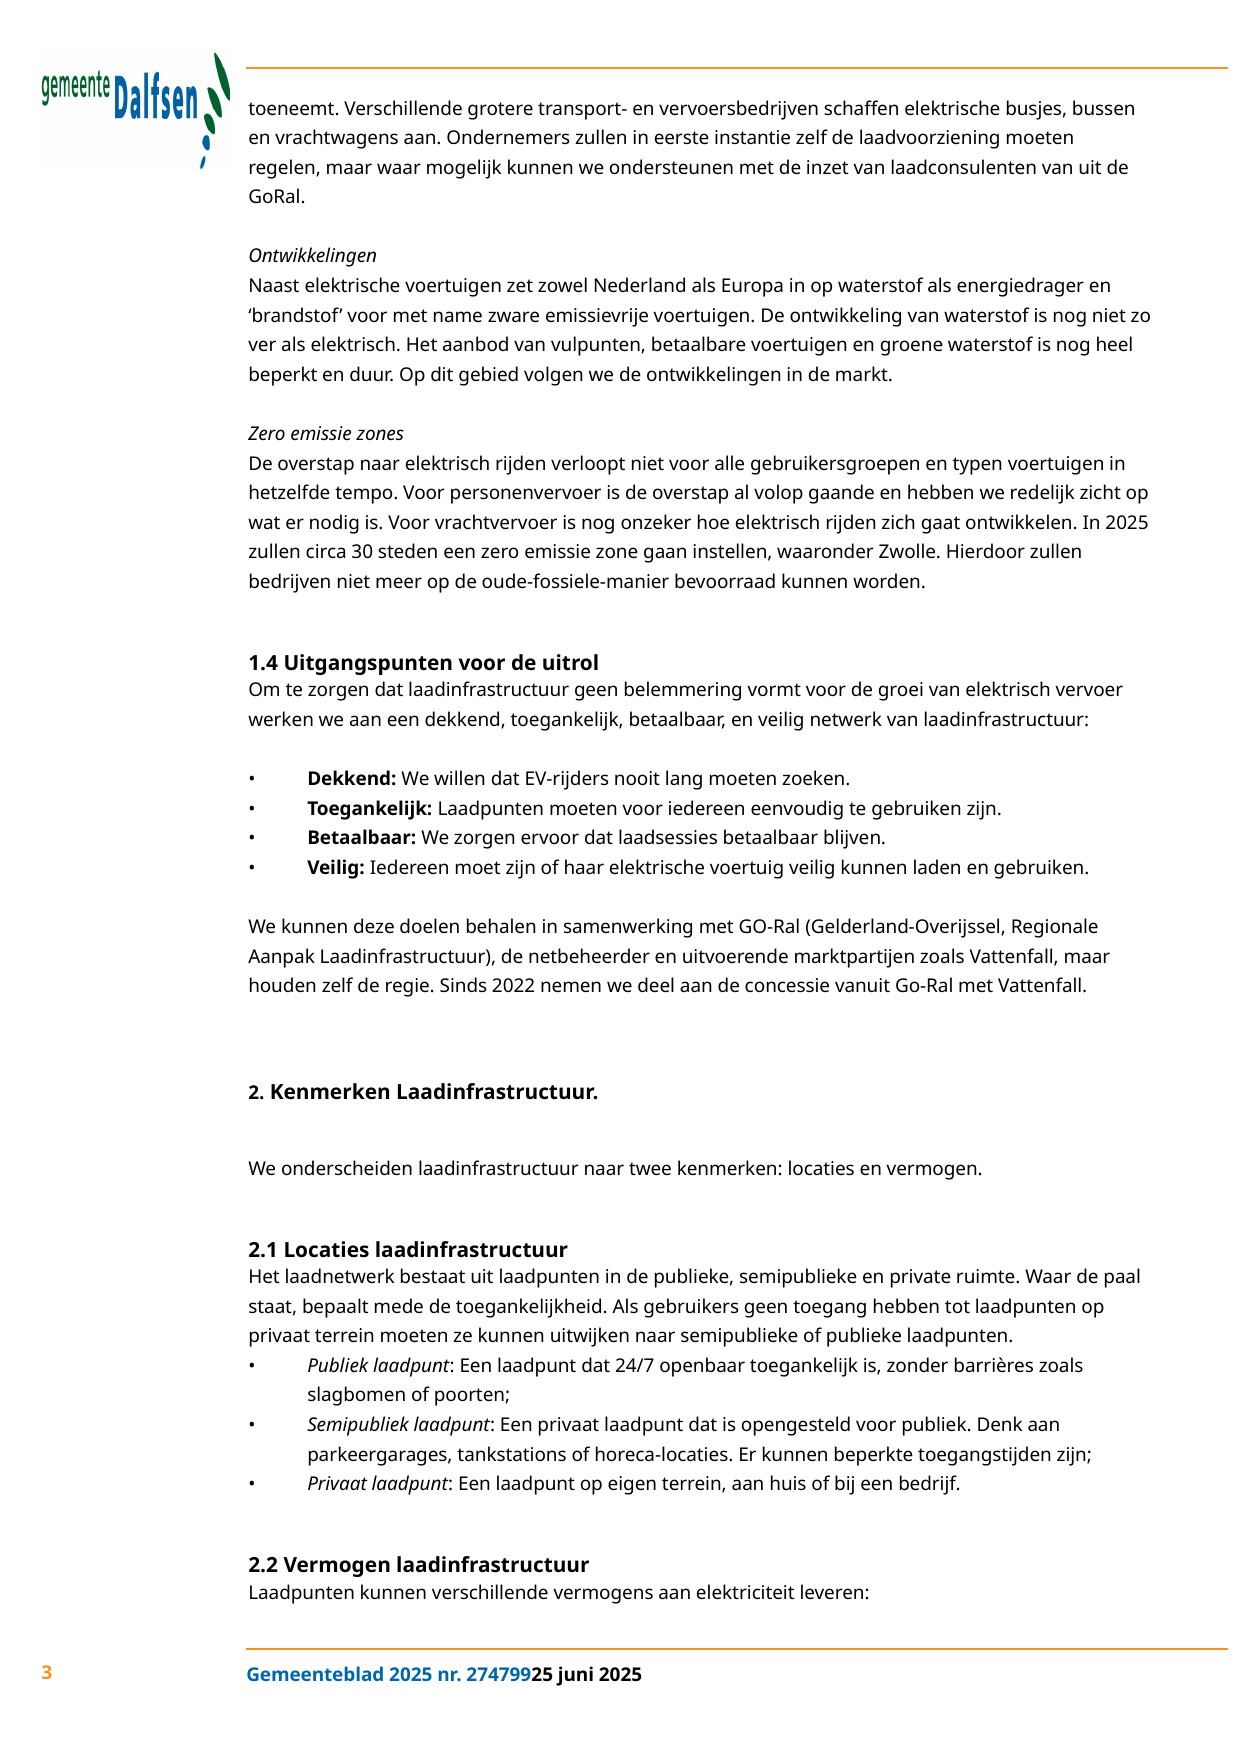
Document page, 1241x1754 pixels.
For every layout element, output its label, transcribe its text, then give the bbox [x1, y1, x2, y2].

list Privaat laadpunt: Een laadpunt op eigen terrein, aan huis of bij een bedrijf. [248, 1470, 1152, 1496]
text toeneemt. Verschillende grotere transport- en vervoersbedrijven schaffen elektrische busjes, bussen en vrachtwagens aan. Ondernemers zullen in eerste instantie zelf de laadvoorziening moeten regelen, maar waar mogelijk kunnen we ondersteunen met de inzet van laadconsulenten van uit de GoRal. [248, 95, 1152, 209]
text Laadpunten kunnen verschillende vermogens aan elektriciteit leveren: [248, 1579, 1152, 1604]
text De overstap naar elektrisch rijden verloopt niet voor alle gebruikersgroepen en typen voertuigen in hetzelfde tempo. Voor personenvervoer is de overstap al volop gaande en hebben we redelijk zicht op wat er nodig is. Voor vrachtvervoer is nog onzeker hoe elektrisch rijden zich gaat ontwikkelen. In 2025 zullen circa 30 steden een zero emissie zone gaan instellen, waaronder Zwolle. Hierdoor zullen bedrijven niet meer op de oude-fossiele-manier bevoorraad kunnen worden. [248, 450, 1152, 594]
text 1.4 Uitgangspunten voor de uitrol [248, 648, 1152, 677]
text 2. Kenmerken Laadinfrastructuur. [248, 1077, 1152, 1106]
list Veilig: Iedereen moet zijn of haar elektrische voertuig veilig kunnen laden en gebruiken. [248, 854, 1152, 880]
text Zero emissie zones [248, 420, 1152, 446]
text Ontwikkelingen [248, 243, 1152, 268]
text Om te zorgen dat laadinfrastructuur geen belemmering vormt voor de groei van elektrisch vervoer werken we aan een dekkend, toegankelijk, betaalbaar, en veilig netwerk van laadinfrastructuur: [248, 677, 1152, 732]
text We kunnen deze doelen behalen in samenwerking met GO-Ral (Gelderland-Overijssel, Regionale Aanpak Laadinfrastructuur), de netbeheerder en uitvoerende marktpartijen zoals Vattenfall, maar houden zelf de regie. Sinds 2022 nemen we deel aan de concessie vanuit Go-Ral met Vattenfall. [248, 913, 1152, 998]
list Publiek laadpunt: Een laadpunt dat 24/7 openbaar toegankelijk is, zonder barrières zoals slagbomen of poorten; [248, 1352, 1152, 1407]
text 2.2 Vermogen laadinfrastructuur [248, 1550, 1152, 1579]
picture [41, 47, 231, 172]
text Het laadnetwerk bestaat uit laadpunten in de publieke, semipublieke en private ruimte. Waar de paal staat, bepaalt mede de toegankelijkheid. Als gebruikers geen toegang hebben tot laadpunten op privaat terrein moeten ze kunnen uitwijken naar semipublieke of publieke laadpunten. [248, 1263, 1152, 1348]
list Semipubliek laadpunt: Een privaat laadpunt dat is opengesteld voor publiek. Denk aan parkeergarages, tankstations of horeca-locaties. Er kunnen beperkte toegangstijden zijn; [248, 1411, 1152, 1467]
text We onderscheiden laadinfrastructuur naar twee kenmerken: locaties en vermogen. [248, 1155, 1152, 1181]
text 2.1 Locaties laadinfrastructuur [248, 1235, 1152, 1263]
list Toegankelijk: Laadpunten moeten voor iedereen eenvoudig te gebruiken zijn. [248, 795, 1152, 821]
list Betaalbaar: We zorgen ervoor dat laadsessies betaalbaar blijven. [248, 824, 1152, 850]
list Dekkend: We willen dat EV-rijders nooit lang moeten zoeken. [248, 765, 1152, 791]
text Naast elektrische voertuigen zet zowel Nederland als Europa in op waterstof als energiedrager en ‘brandstof’ voor met name zware emissievrije voertuigen. De ontwikkeling van waterstof is nog niet zo ver als elektrisch. Het aanbod van vulpunten, betaalbare voertuigen en groene waterstof is nog heel beperkt en duur. Op dit gebied volgen we de ontwikkelingen in de markt. [248, 272, 1152, 387]
